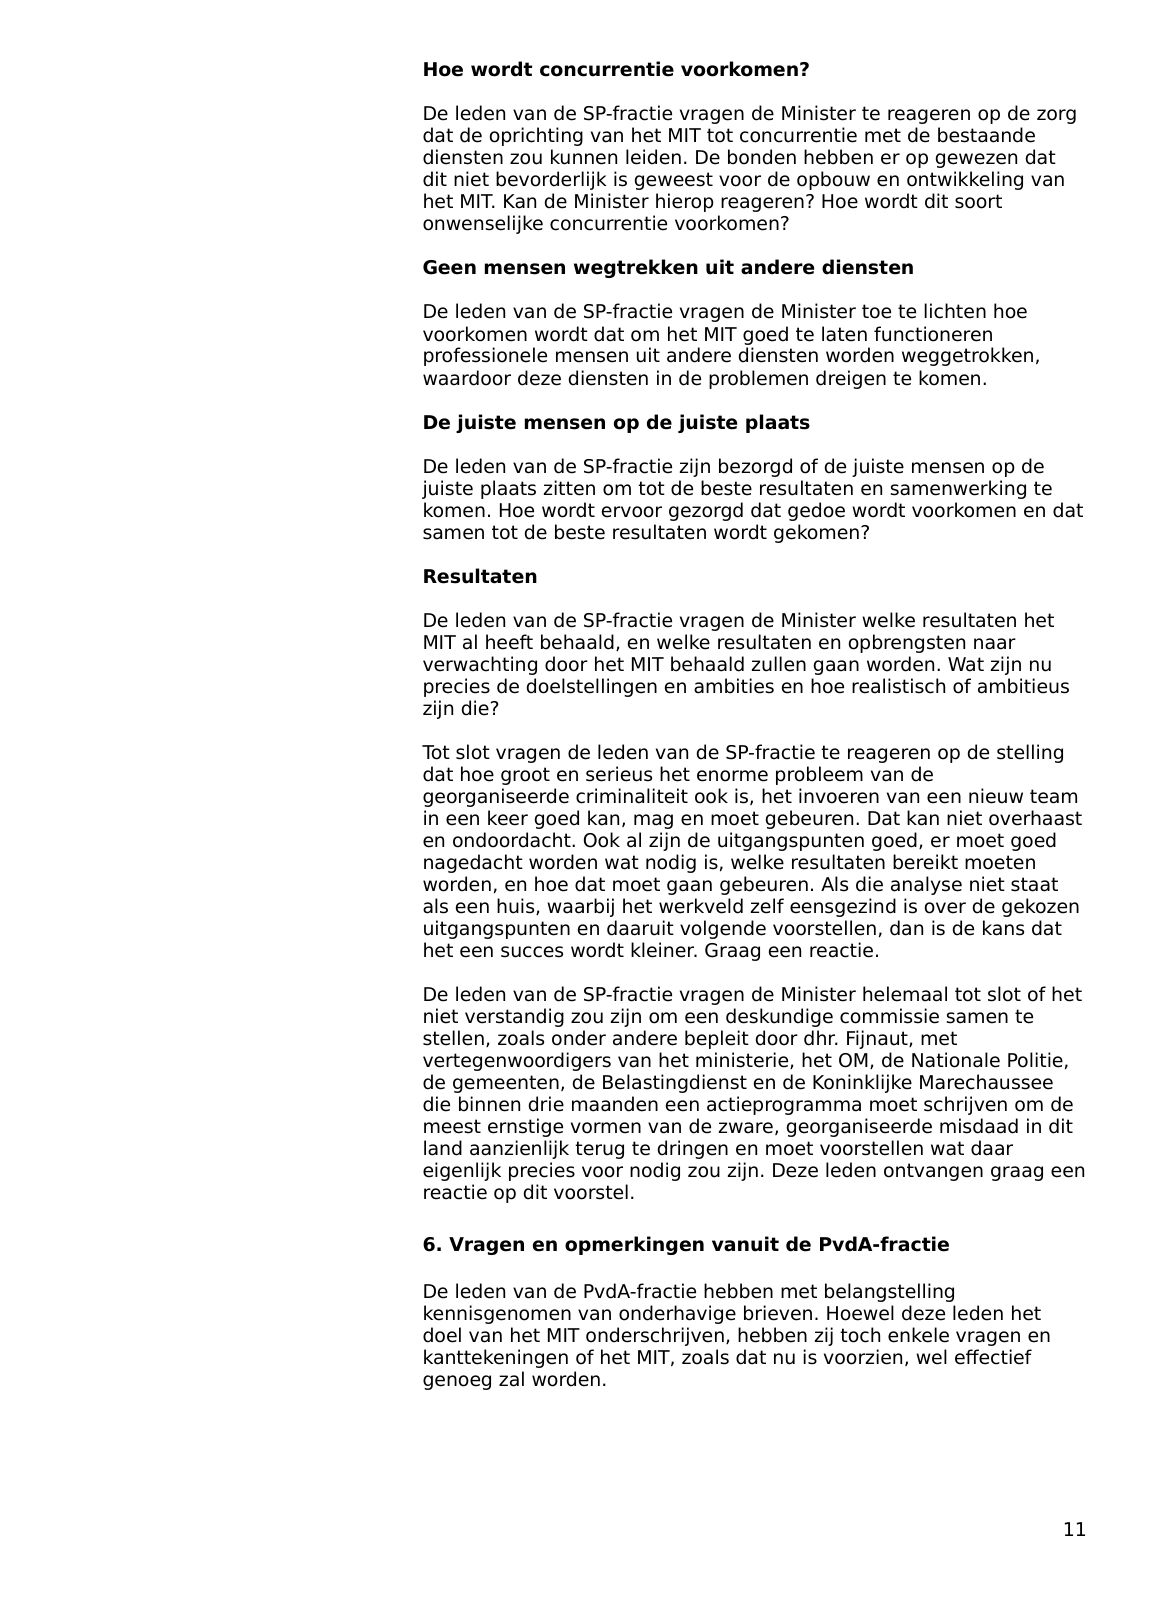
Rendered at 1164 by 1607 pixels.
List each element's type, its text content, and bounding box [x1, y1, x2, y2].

text Tot slot vragen de leden van de SP-fractie te reageren op de stelling dat hoe groot en serieus het enorme probleem van de georganiseerde criminaliteit ook is, het invoeren van een nieuw team in een keer goed kan, mag en moet gebeuren. Dat kan niet overhaast en ondoordacht. Ook al zijn de uitgangspunten goed, er moet goed nagedacht worden wat nodig is, welke resultaten bereikt moeten worden, en hoe dat moet gaan gebeuren. Als die analyse niet staat als een huis, waarbij het werkveld zelf eensgezind is over de gekozen uitgangspunten en daaruit volgende voorstellen, dan is de kans dat het een succes wordt kleiner. Graag een reactie. [422, 742, 1087, 962]
text De leden van de SP-fractie vragen de Minister helemaal tot slot of het niet verstandig zou zijn om een deskundige commissie samen te stellen, zoals onder andere bepleit door dhr. Fijnaut, met vertegenwoordigers van het ministerie, het OM, de Nationale Politie, de gemeenten, de Belastingdienst en de Koninklijke Marechaussee die binnen drie maanden een actieprogramma moet schrijven om de meest ernstige vormen van de zware, georganiseerde misdaad in dit land aanzienlijk terug te dringen en moet voorstellen wat daar eigenlijk precies voor nodig zou zijn. Deze leden ontvangen graag een reactie op dit voorstel. [422, 984, 1087, 1204]
subtitle 6. Vragen en opmerkingen vanuit de PvdA-fractie [422, 1234, 1087, 1256]
subtitle Resultaten [422, 566, 1087, 588]
text De leden van de SP-fractie vragen de Minister welke resultaten het MIT al heeft behaald, en welke resultaten en opbrengsten naar verwachting door het MIT behaald zullen gaan worden. Wat zijn nu precies de doelstellingen en ambities en hoe realistisch of ambitieus zijn die? [422, 610, 1087, 720]
subtitle Hoe wordt concurrentie voorkomen? [422, 59, 1087, 81]
subtitle De juiste mensen op de juiste plaats [422, 412, 1087, 433]
text De leden van de SP-fractie vragen de Minister toe te lichten hoe voorkomen wordt dat om het MIT goed te laten functioneren professionele mensen uit andere diensten worden weggetrokken, waardoor deze diensten in de problemen dreigen te komen. [422, 301, 1087, 389]
text De leden van de PvdA-fractie hebben met belangstelling kennisgenomen van onderhavige brieven. Hoewel deze leden het doel van het MIT onderschrijven, hebben zij toch enkele vragen en kanttekeningen of het MIT, zoals dat nu is voorzien, wel effectief genoeg zal worden. [422, 1281, 1087, 1391]
text De leden van de SP-fractie vragen de Minister te reageren op de zorg dat de oprichting van het MIT tot concurrentie met de bestaande diensten zou kunnen leiden. De bonden hebben er op gewezen dat dit niet bevorderlijk is geweest voor de opbouw en ontwikkeling van het MIT. Kan de Minister hierop reageren? Hoe wordt dit soort onwenselijke concurrentie voorkomen? [422, 103, 1087, 235]
text De leden van de SP-fractie zijn bezorgd of de juiste mensen op de juiste plaats zitten om tot de beste resultaten en samenwerking te komen. Hoe wordt ervoor gezorgd dat gedoe wordt voorkomen en dat samen tot de beste resultaten wordt gekomen? [422, 456, 1087, 544]
subtitle Geen mensen wegtrekken uit andere diensten [422, 257, 1087, 279]
